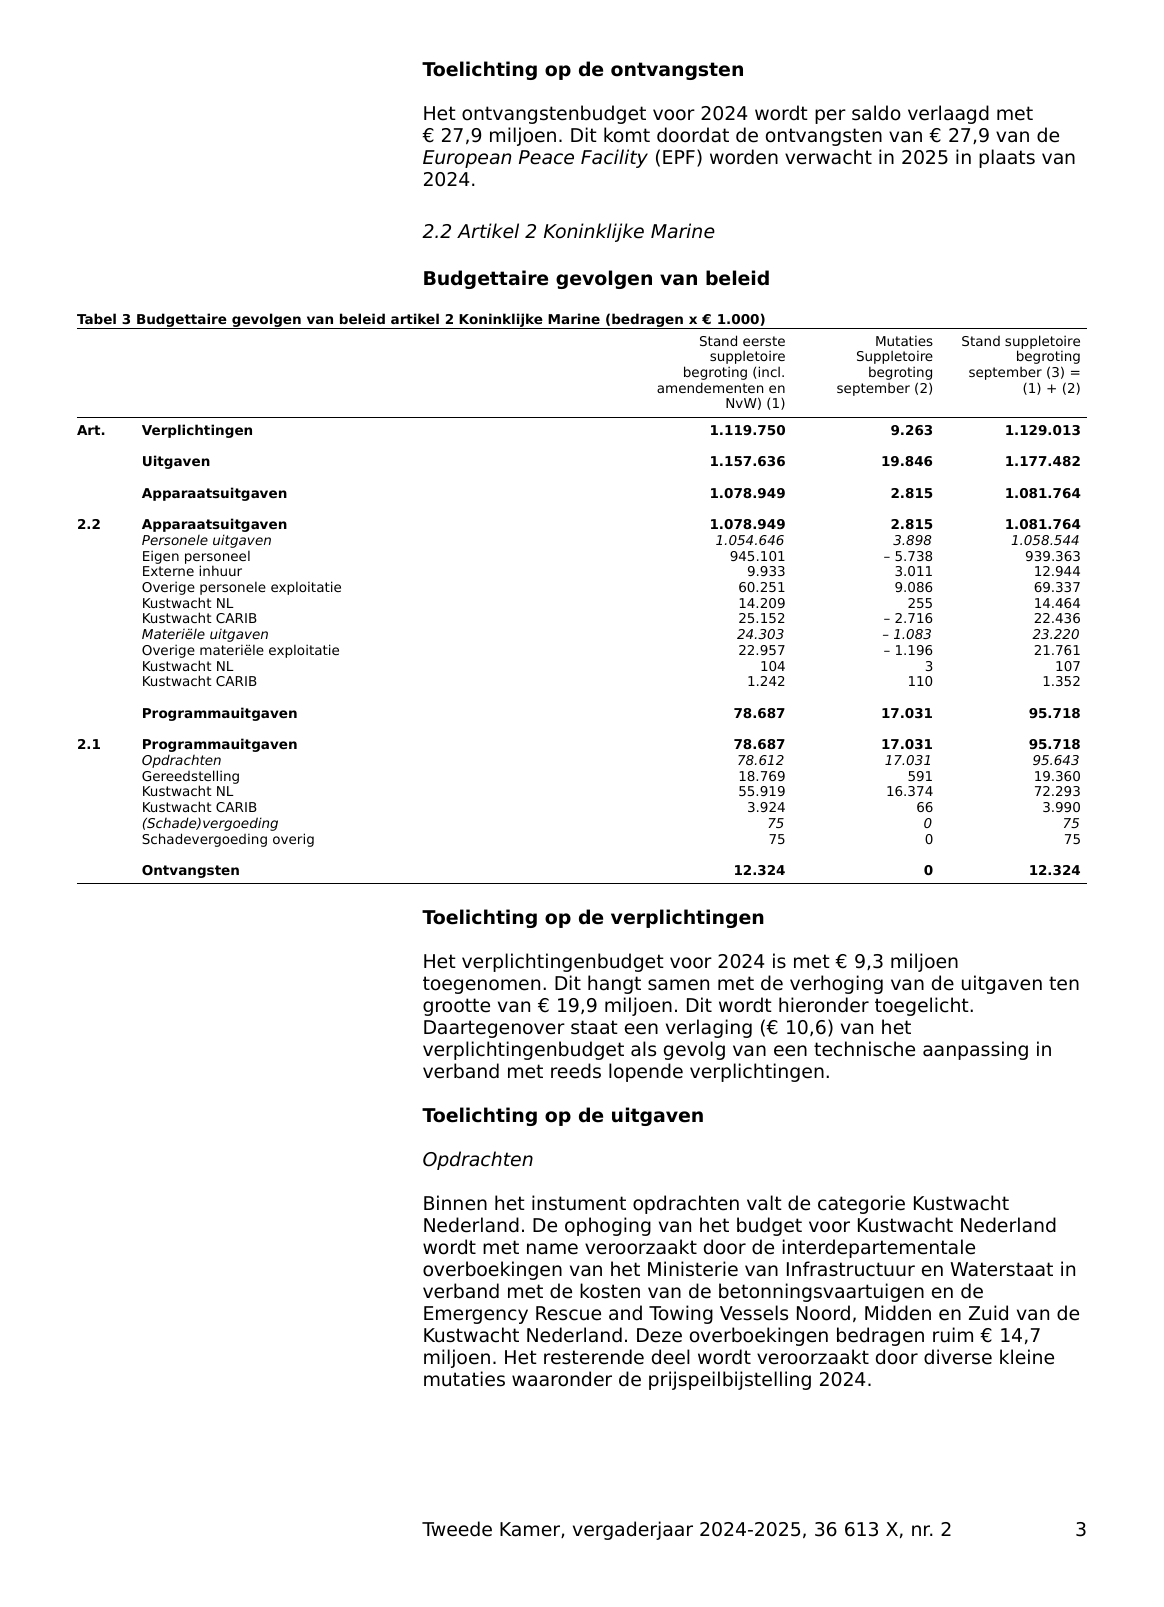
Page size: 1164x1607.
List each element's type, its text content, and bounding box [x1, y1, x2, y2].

table_cell – 1.083 [791, 627, 939, 643]
table_cell [644, 847, 791, 863]
table_cell – 2.716 [791, 611, 939, 627]
table_cell Verplichtingen [136, 418, 644, 438]
text Het ontvangstenbudget voor 2024 wordt per saldo verlaagd met € 27,9 miljoen. Dit komt doordat de ontvangsten van € 27,9 van de European Peace Facility (EPF) worden verwacht in 2025 in plaats van 2024. [422, 103, 1087, 191]
table_cell [77, 769, 136, 784]
table_cell 2.2 [77, 517, 136, 533]
table_cell Materiële uitgaven [136, 627, 644, 643]
table_cell Kustwacht CARIB [136, 800, 644, 816]
table_cell 1.078.949 [644, 517, 791, 533]
table_cell 69.337 [939, 580, 1087, 596]
table_cell 2.815 [791, 517, 939, 533]
table_cell 60.251 [644, 580, 791, 596]
table_cell [77, 438, 136, 454]
table_cell 255 [791, 596, 939, 611]
table_cell [939, 690, 1087, 706]
table_cell [939, 501, 1087, 517]
table_cell Overige personele exploitatie [136, 580, 644, 596]
table_cell 939.363 [939, 548, 1087, 564]
table_cell 95.718 [939, 737, 1087, 753]
table_cell [77, 831, 136, 847]
table_cell [939, 721, 1087, 737]
table_cell [77, 659, 136, 674]
table_cell 12.944 [939, 564, 1087, 580]
table_cell 16.374 [791, 784, 939, 800]
table_cell 14.464 [939, 596, 1087, 611]
subtitle Toelichting op de verplichtingen [422, 907, 1087, 928]
table_cell [77, 470, 136, 485]
table_cell [77, 596, 136, 611]
table_cell [77, 643, 136, 658]
table_cell Opdrachten [136, 753, 644, 768]
table_cell [77, 847, 136, 863]
table_cell [644, 470, 791, 485]
table_cell [939, 847, 1087, 863]
table_cell 12.324 [644, 863, 791, 883]
table_cell 2.815 [791, 485, 939, 501]
table_cell 22.436 [939, 611, 1087, 627]
table_cell 1.058.544 [939, 533, 1087, 548]
subtitle Budgettaire gevolgen van beleid [422, 268, 1087, 290]
table_cell 17.031 [791, 753, 939, 768]
table_cell 14.209 [644, 596, 791, 611]
table_cell 9.933 [644, 564, 791, 580]
table_cell Apparaatsuitgaven [136, 517, 644, 533]
table_cell 78.612 [644, 753, 791, 768]
table_cell 3.011 [791, 564, 939, 580]
table_cell 12.324 [939, 863, 1087, 883]
table_cell Kustwacht NL [136, 596, 644, 611]
table_cell 55.919 [644, 784, 791, 800]
table_cell 1.242 [644, 674, 791, 690]
table_cell [791, 470, 939, 485]
table_cell [77, 784, 136, 800]
table_cell 78.687 [644, 737, 791, 753]
table_cell [791, 721, 939, 737]
table_cell – 5.738 [791, 548, 939, 564]
table_cell 0 [791, 863, 939, 883]
table_cell 19.360 [939, 769, 1087, 784]
table_cell 9.086 [791, 580, 939, 596]
table_cell Stand eerste suppletoire begroting (incl. amendementen en NvW) (1) [644, 329, 791, 417]
table_cell 1.081.764 [939, 485, 1087, 501]
text Het verplichtingenbudget voor 2024 is met € 9,3 miljoen toegenomen. Dit hangt samen met de verhoging van de uitgaven ten grootte van € 19,9 miljoen. Dit wordt hieronder toegelicht. Daartegenover staat een verlaging (€ 10,6) van het verplichtingenbudget als gevolg van een technische aanpassing in verband met reeds lopende verplichtingen. [422, 951, 1087, 1083]
table_cell [77, 454, 136, 470]
table_cell Stand suppletoire begroting september (3) = (1) + (2) [939, 329, 1087, 417]
table_cell Kustwacht NL [136, 659, 644, 674]
table_cell [77, 533, 136, 548]
table_cell [77, 674, 136, 690]
table_cell 23.220 [939, 627, 1087, 643]
table_cell 3.898 [791, 533, 939, 548]
table_cell [791, 847, 939, 863]
table_cell 107 [939, 659, 1087, 674]
table_cell [77, 580, 136, 596]
table_cell Apparaatsuitgaven [136, 485, 644, 501]
table_cell [77, 485, 136, 501]
table_cell 591 [791, 769, 939, 784]
table_cell Kustwacht NL [136, 784, 644, 800]
table_cell 0 [791, 831, 939, 847]
table_cell 95.643 [939, 753, 1087, 768]
table_cell 25.152 [644, 611, 791, 627]
table_cell [136, 847, 644, 863]
table_cell Kustwacht CARIB [136, 611, 644, 627]
table_cell [939, 470, 1087, 485]
table_cell Gereedstelling [136, 769, 644, 784]
table_cell [77, 627, 136, 643]
table_cell Personele uitgaven [136, 533, 644, 548]
subtitle 2.2 Artikel 2 Koninklijke Marine [422, 221, 1087, 243]
table_cell [77, 690, 136, 706]
table_cell [77, 753, 136, 768]
table_cell [136, 438, 644, 454]
table_cell 1.078.949 [644, 485, 791, 501]
table_cell [136, 690, 644, 706]
table_cell Externe inhuur [136, 564, 644, 580]
table_cell [791, 690, 939, 706]
table_cell [939, 438, 1087, 454]
table_cell 104 [644, 659, 791, 674]
table_cell [136, 501, 644, 517]
table_cell [77, 706, 136, 721]
subtitle Toelichting op de uitgaven [422, 1105, 1087, 1127]
table_cell Art. [77, 418, 136, 438]
text Binnen het instument opdrachten valt de categorie Kustwacht Nederland. De ophoging van het budget voor Kustwacht Nederland wordt met name veroorzaakt door de interdepartementale overboekingen van het Ministerie van Infrastructuur en Waterstaat in verband met de kosten van de betonningsvaartuigen en de Emergency Rescue and Towing Vessels Noord, Midden en Zuid van de Kustwacht Nederland. Deze overboekingen bedragen ruim € 14,7 miljoen. Het resterende deel wordt veroorzaakt door diverse kleine mutaties waaronder de prijspeilbijstelling 2024. [422, 1193, 1087, 1391]
table_cell 1.119.750 [644, 418, 791, 438]
table_cell [644, 721, 791, 737]
table_cell 95.718 [939, 706, 1087, 721]
table_cell [77, 329, 136, 417]
table_cell [644, 501, 791, 517]
table_cell Eigen personeel [136, 548, 644, 564]
table_cell 3 [791, 659, 939, 674]
table_cell Overige materiële exploitatie [136, 643, 644, 658]
table_cell 1.054.646 [644, 533, 791, 548]
table_cell [136, 329, 644, 417]
table_cell 1.157.636 [644, 454, 791, 470]
table_cell [77, 564, 136, 580]
table_cell 945.101 [644, 548, 791, 564]
table_cell [136, 470, 644, 485]
table_cell 3.990 [939, 800, 1087, 816]
table_cell [644, 438, 791, 454]
table_cell 66 [791, 800, 939, 816]
table_cell [136, 721, 644, 737]
table_cell [644, 690, 791, 706]
table_cell [77, 548, 136, 564]
table_cell [77, 800, 136, 816]
table_cell 110 [791, 674, 939, 690]
table_cell 1.177.482 [939, 454, 1087, 470]
table_cell 78.687 [644, 706, 791, 721]
table_cell 17.031 [791, 737, 939, 753]
table_cell 75 [644, 831, 791, 847]
table_cell 19.846 [791, 454, 939, 470]
table_cell [791, 438, 939, 454]
table_cell 21.761 [939, 643, 1087, 658]
table_cell 2.1 [77, 737, 136, 753]
table_cell Kustwacht CARIB [136, 674, 644, 690]
table_cell 75 [939, 831, 1087, 847]
table_cell [77, 816, 136, 831]
table_cell 1.352 [939, 674, 1087, 690]
table_cell Programmauitgaven [136, 737, 644, 753]
table_cell 18.769 [644, 769, 791, 784]
table_cell [791, 501, 939, 517]
table_cell 75 [644, 816, 791, 831]
subtitle Toelichting op de ontvangsten [422, 59, 1087, 81]
table_cell 22.957 [644, 643, 791, 658]
table_cell 1.129.013 [939, 418, 1087, 438]
table_cell (Schade)vergoeding [136, 816, 644, 831]
table_cell 0 [791, 816, 939, 831]
table_cell 9.263 [791, 418, 939, 438]
table_cell [77, 863, 136, 883]
table_cell 72.293 [939, 784, 1087, 800]
table_cell [77, 611, 136, 627]
table_cell Ontvangsten [136, 863, 644, 883]
table_cell [77, 501, 136, 517]
table_header Tabel 3 Budgettaire gevolgen van beleid artikel 2 Koninklijke Marine (bedragen x € 1.000) [77, 312, 1087, 328]
table_cell 17.031 [791, 706, 939, 721]
table_cell Programmauitgaven [136, 706, 644, 721]
table_cell [77, 721, 136, 737]
subtitle Opdrachten [422, 1149, 1087, 1171]
table_cell Uitgaven [136, 454, 644, 470]
table_cell 24.303 [644, 627, 791, 643]
table_cell 1.081.764 [939, 517, 1087, 533]
table_cell Mutaties Suppletoire begroting september (2) [791, 329, 939, 417]
table_cell Schadevergoeding overig [136, 831, 644, 847]
table_cell – 1.196 [791, 643, 939, 658]
table_cell 75 [939, 816, 1087, 831]
table_cell 3.924 [644, 800, 791, 816]
